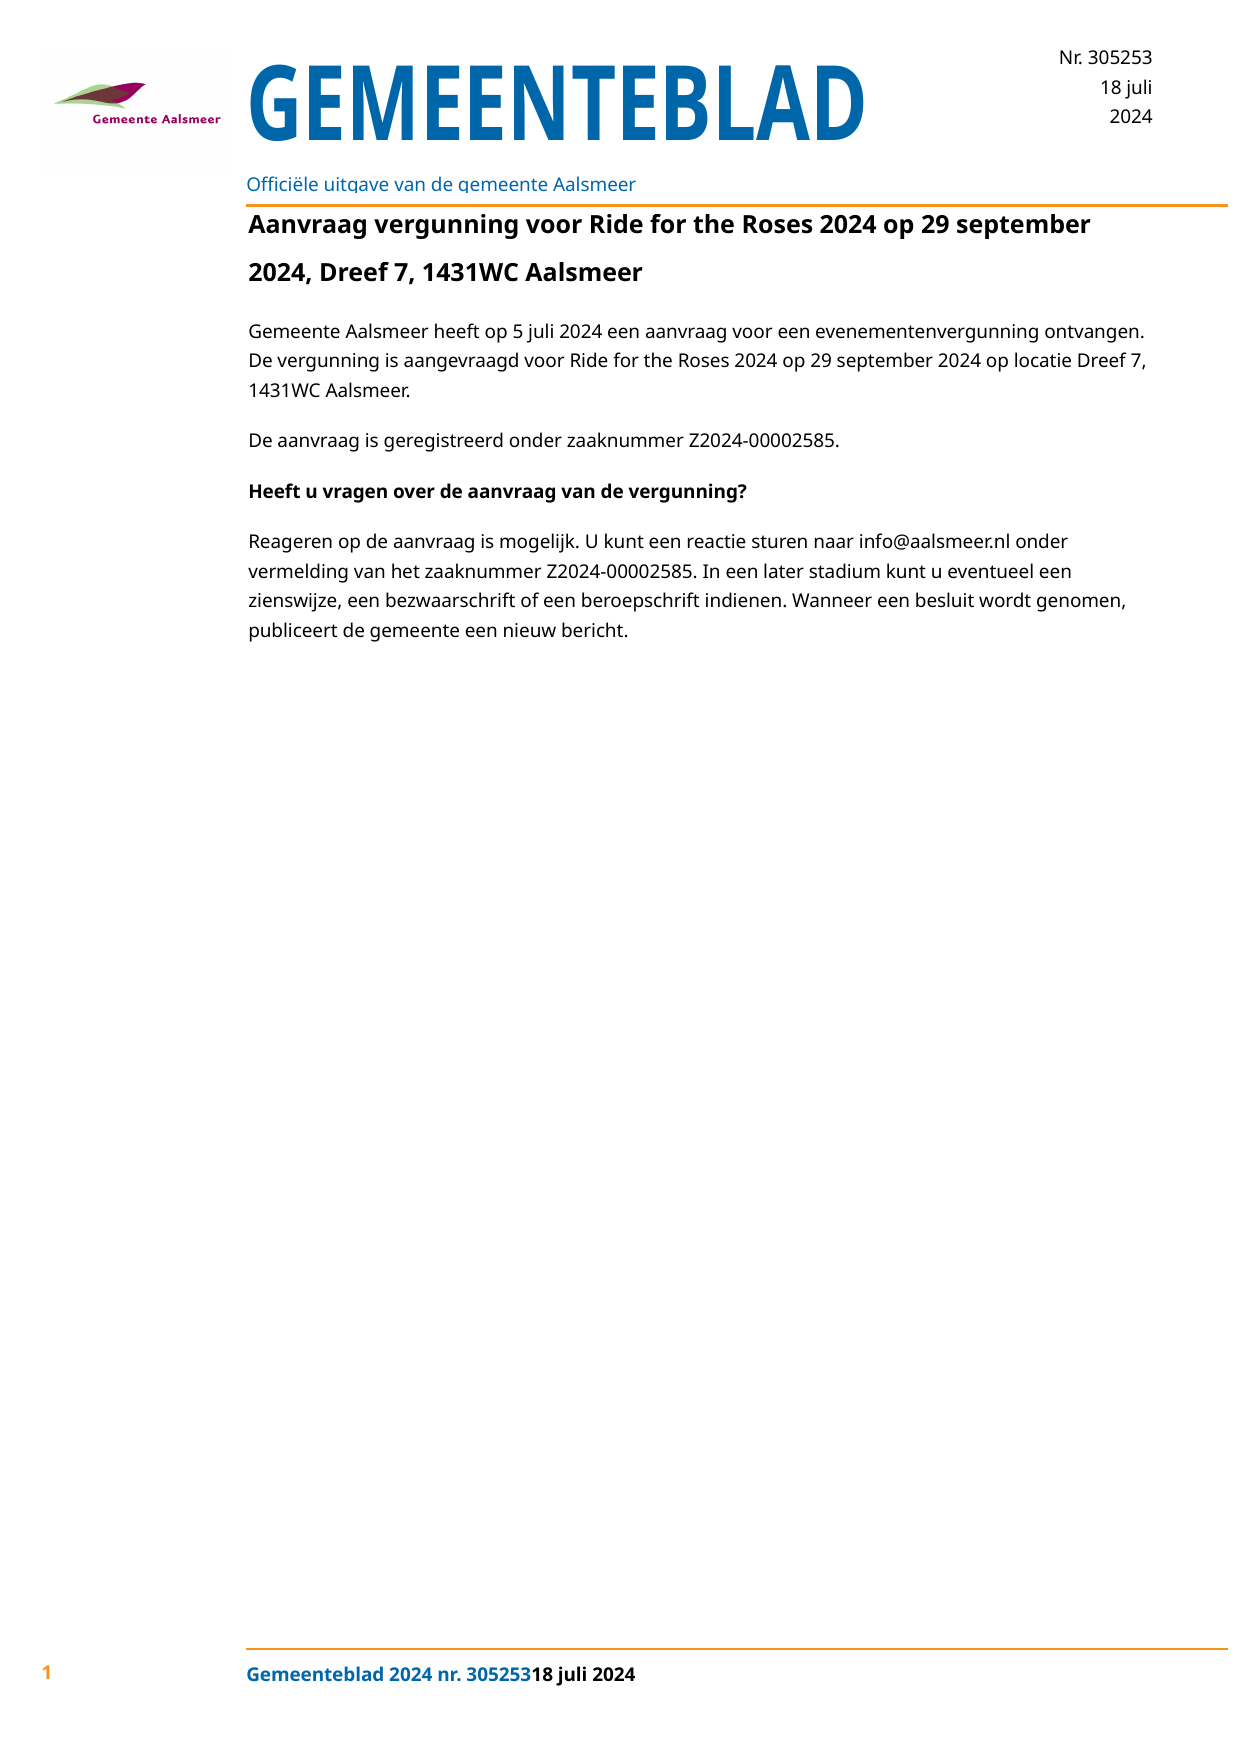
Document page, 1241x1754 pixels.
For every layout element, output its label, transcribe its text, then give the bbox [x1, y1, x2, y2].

text Heeft u vragen over de aanvraag van de vergunning? [248, 478, 1152, 504]
picture [41, 47, 231, 172]
text De aanvraag is geregistreerd onder zaaknummer Z2024-00002585. [248, 427, 1152, 453]
text Reageren op de aanvraag is mogelijk. U kunt een reactie sturen naar info@aalsmeer.nl onder vermelding van het zaaknummer Z2024-00002585. In een later stadium kunt u eventueel een zienswijze, een bezwaarschrift of een beroepschrift indienen. Wanneer een besluit wordt genomen, publiceert de gemeente een nieuw bericht. [248, 528, 1152, 643]
text Gemeente Aalsmeer heeft op 5 juli 2024 een aanvraag voor een evenementenvergunning ontvangen. De vergunning is aangevraagd voor Ride for the Roses 2024 op 29 september 2024 op locatie Dreef 7, 1431WC Aalsmeer. [248, 318, 1152, 403]
text Aanvraag vergunning voor Ride for the Roses 2024 op 29 september 2024, Dreef 7, 1431WC Aalsmeer [248, 207, 1152, 288]
